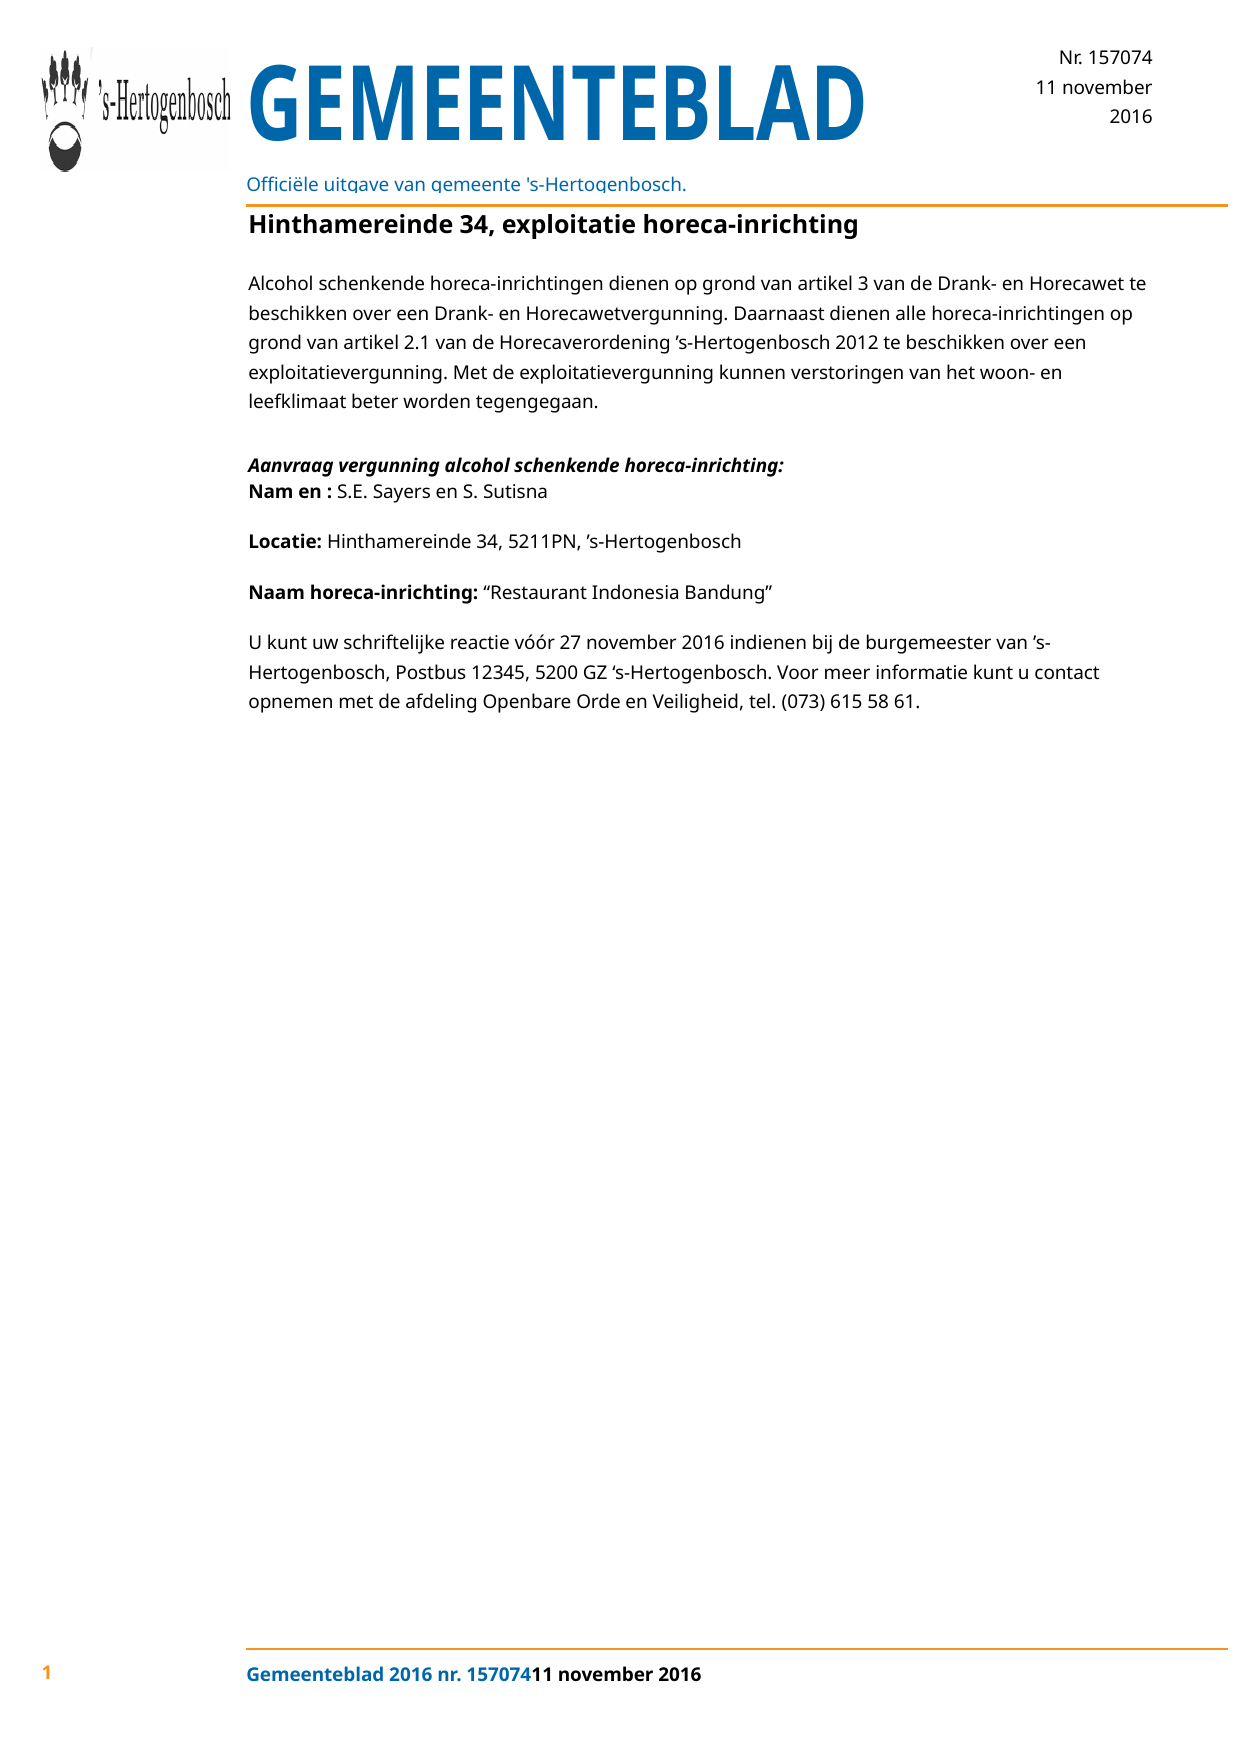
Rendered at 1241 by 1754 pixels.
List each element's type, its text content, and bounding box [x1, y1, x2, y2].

text Hinthamereinde 34, exploitatie horeca-inrichting [248, 207, 1152, 241]
text U kunt uw schriftelijke reactie vóór 27 november 2016 indienen bij de burgemeester van ’s-Hertogenbosch, Postbus 12345, 5200 GZ ‘s-Hertogenbosch. Voor meer informatie kunt u contact opnemen met de afdeling Openbare Orde en Veiligheid, tel. (073) 615 58 61. [248, 629, 1152, 714]
picture [41, 47, 231, 172]
text Locatie: Hinthamereinde 34, 5211PN, ’s-Hertogenbosch [248, 529, 1152, 554]
text Nam en : S.E. Sayers en S. Sutisna [248, 478, 1152, 504]
text Alcohol schenkende horeca-inrichtingen dienen op grond van artikel 3 van de Drank- en Horecawet te beschikken over een Drank- en Horecawetvergunning. Daarnaast dienen alle horeca-inrichtingen op grond van artikel 2.1 van de Horecaverordening ’s-Hertogenbosch 2012 te beschikken over een exploitatievergunning. Met de exploitatievergunning kunnen verstoringen van het woon- en leefklimaat beter worden tegengegaan. [248, 270, 1152, 414]
text Aanvraag vergunning alcohol schenkende horeca-inrichting: [248, 453, 1152, 478]
text Naam horeca-inrichting: “Restaurant Indonesia Bandung” [248, 579, 1152, 605]
